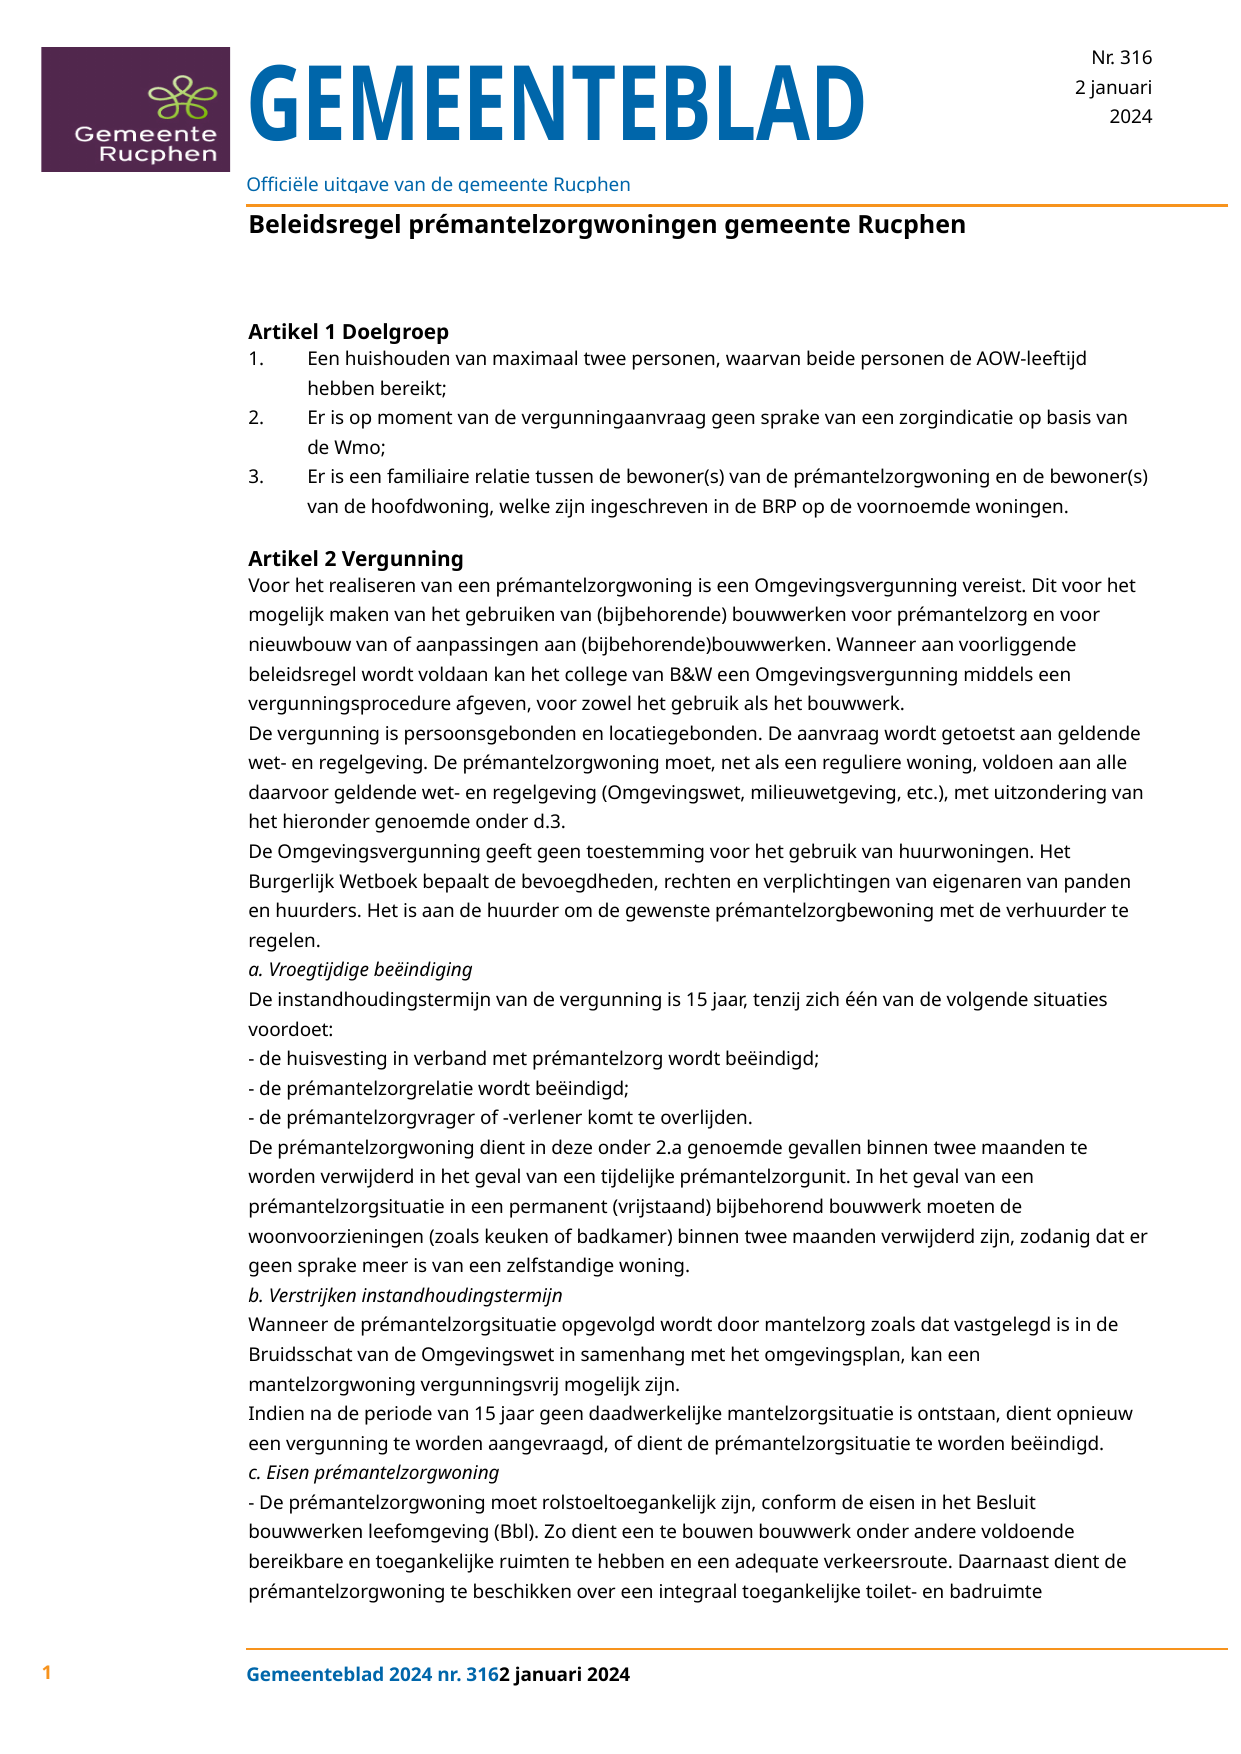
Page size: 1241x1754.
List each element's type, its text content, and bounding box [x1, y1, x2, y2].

text b. Verstrijken instandhoudingstermijn [248, 1282, 1152, 1308]
text - De prémantelzorgwoning moet rolstoeltoegankelijk zijn, conform de eisen in het Besluit bouwwerken leefomgeving (Bbl). Zo dient een te bouwen bouwwerk onder andere voldoende bereikbare en toegankelijke ruimten te hebben en een adequate verkeersroute. Daarnaast dient de prémantelzorgwoning te beschikken over een integraal toegankelijke toilet- en badruimte [248, 1489, 1152, 1604]
text Indien na de periode van 15 jaar geen daadwerkelijke mantelzorgsituatie is ontstaan, dient opnieuw een vergunning te worden aangevraagd, of dient de prémantelzorgsituatie te worden beëindigd. [248, 1400, 1152, 1456]
text - de prémantelzorgvrager of -verlener komt te overlijden. [248, 1104, 1152, 1130]
text - de prémantelzorgrelatie wordt beëindigd; [248, 1075, 1152, 1101]
text Voor het realiseren van een prémantelzorgwoning is een Omgevingsvergunning vereist. Dit voor het mogelijk maken van het gebruiken van (bijbehorende) bouwwerken voor prémantelzorg en voor nieuwbouw van of aanpassingen aan (bijbehorende)bouwwerken. Wanneer aan voorliggende beleidsregel wordt voldaan kan het college van B&W een Omgevingsvergunning middels een vergunningsprocedure afgeven, voor zowel het gebruik als het bouwwerk. [248, 572, 1152, 716]
text De prémantelzorgwoning dient in deze onder 2.a genoemde gevallen binnen twee maanden te worden verwijderd in het geval van een tijdelijke prémantelzorgunit. In het geval van een prémantelzorgsituatie in een permanent (vrijstaand) bijbehorend bouwwerk moeten de woonvoorzieningen (zoals keuken of badkamer) binnen twee maanden verwijderd zijn, zodanig dat er geen sprake meer is van een zelfstandige woning. [248, 1134, 1152, 1278]
text Artikel 1 Doelgroep [248, 317, 1152, 345]
text De instandhoudingstermijn van de vergunning is 15 jaar, tenzij zich één van de volgende situaties voordoet: [248, 986, 1152, 1042]
list Een huishouden van maximaal twee personen, waarvan beide personen de AOW-leeftijd hebben bereikt; [248, 345, 1152, 401]
picture [41, 47, 231, 172]
text c. Eisen prémantelzorgwoning [248, 1459, 1152, 1485]
text - de huisvesting in verband met prémantelzorg wordt beëindigd; [248, 1045, 1152, 1071]
list Er is op moment van de vergunningaanvraag geen sprake van een zorgindicatie op basis van de Wmo; [248, 404, 1152, 460]
text De vergunning is persoonsgebonden en locatiegebonden. De aanvraag wordt getoetst aan geldende wet- en regelgeving. De prémantelzorgwoning moet, net als een reguliere woning, voldoen aan alle daarvoor geldende wet- en regelgeving (Omgevingswet, milieuwetgeving, etc.), met uitzondering van het hieronder genoemde onder d.3. [248, 720, 1152, 834]
text De Omgevingsvergunning geeft geen toestemming voor het gebruik van huurwoningen. Het Burgerlijk Wetboek bepaalt de bevoegdheden, rechten en verplichtingen van eigenaren van panden en huurders. Het is aan de huurder om de gewenste prémantelzorgbewoning met de verhuurder te regelen. [248, 838, 1152, 953]
list Er is een familiaire relatie tussen de bewoner(s) van de prémantelzorgwoning en de bewoner(s) van de hoofdwoning, welke zijn ingeschreven in de BRP op de voornoemde woningen. [248, 464, 1152, 519]
text a. Vroegtijdige beëindiging [248, 957, 1152, 982]
text Artikel 2 Vergunning [248, 544, 1152, 572]
text Wanneer de prémantelzorgsituatie opgevolgd wordt door mantelzorg zoals dat vastgelegd is in de Bruidsschat van de Omgevingswet in samenhang met het omgevingsplan, kan een mantelzorgwoning vergunningsvrij mogelijk zijn. [248, 1312, 1152, 1397]
text Beleidsregel prémantelzorgwoningen gemeente Rucphen [248, 207, 1152, 241]
